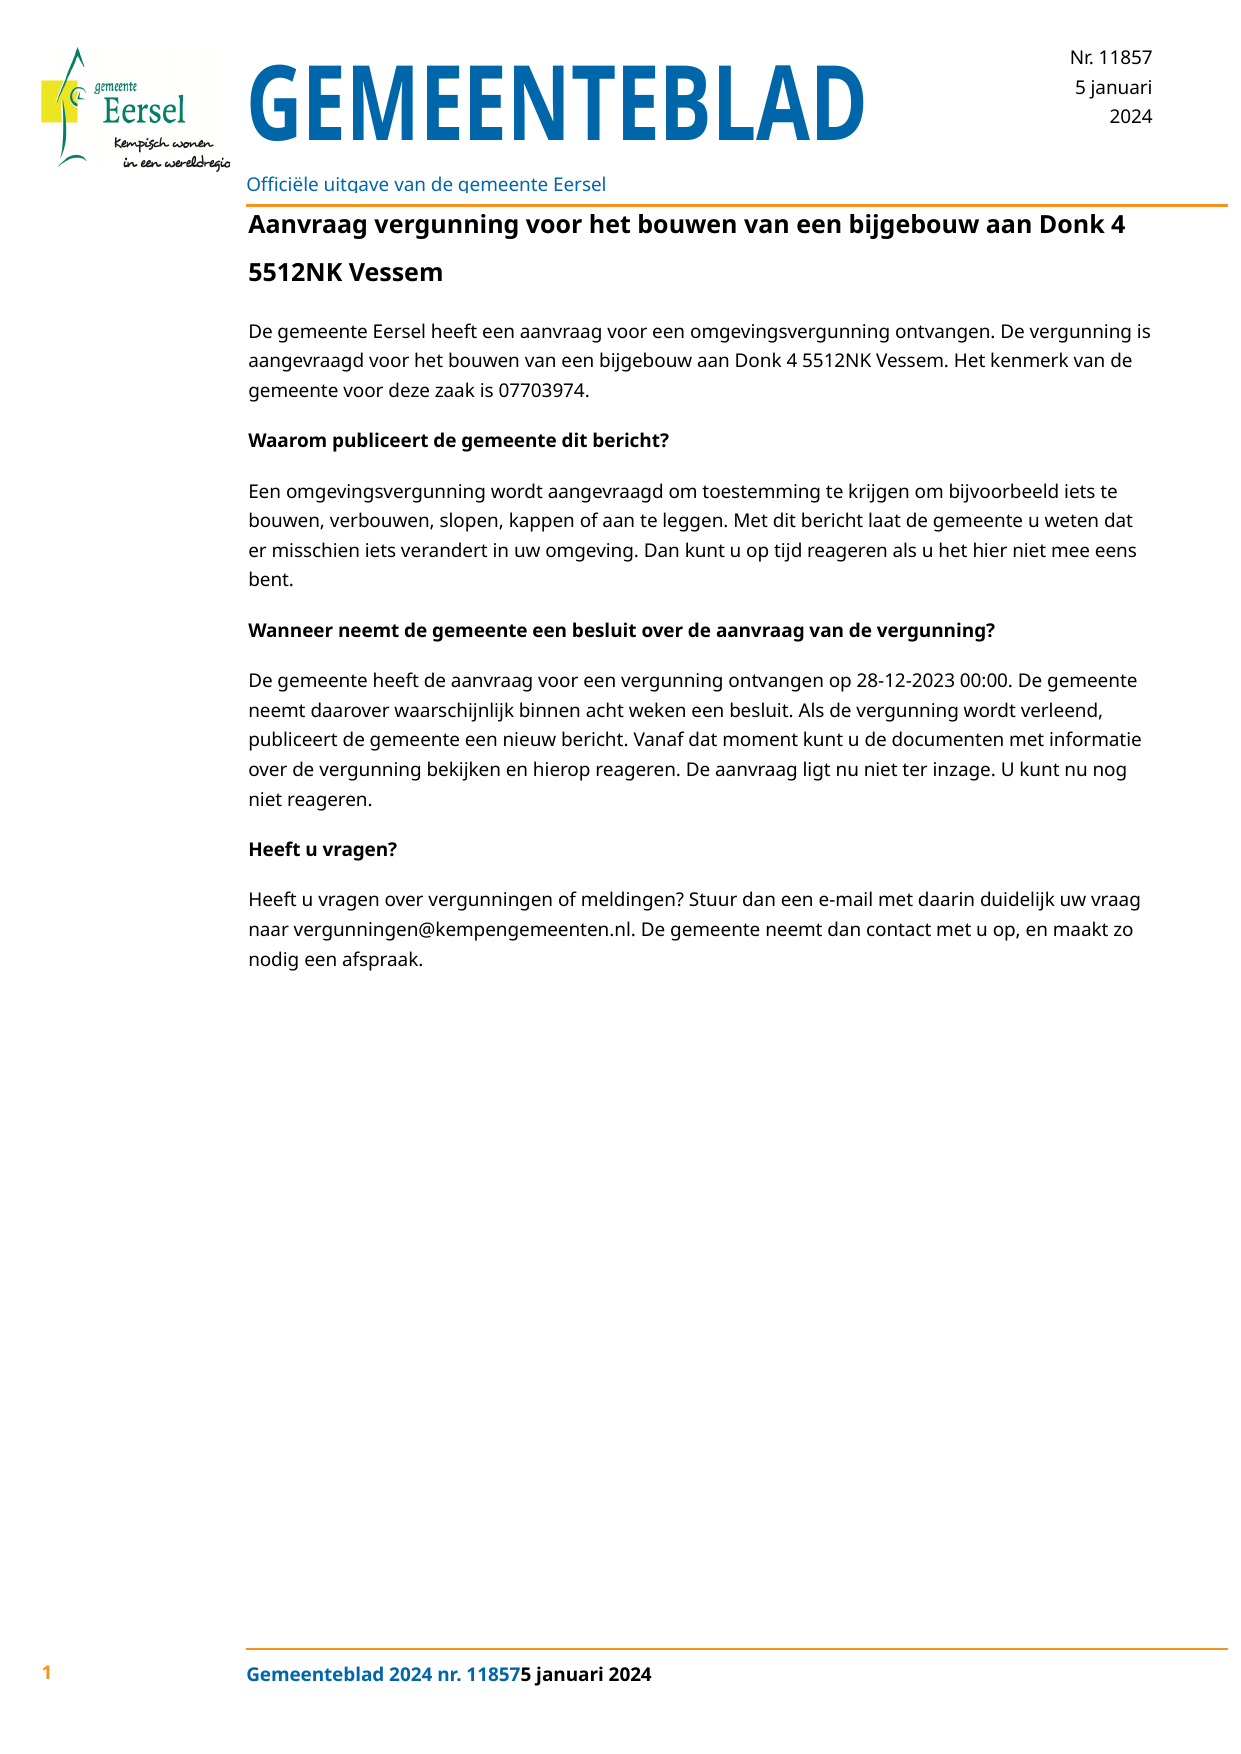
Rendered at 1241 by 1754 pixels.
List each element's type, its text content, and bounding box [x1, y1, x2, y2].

text Heeft u vragen? [248, 836, 1152, 862]
picture [41, 47, 231, 172]
text Aanvraag vergunning voor het bouwen van een bijgebouw aan Donk 4 5512NK Vessem [248, 207, 1152, 288]
text De gemeente Eersel heeft een aanvraag voor een omgevingsvergunning ontvangen. De vergunning is aangevraagd voor het bouwen van een bijgebouw aan Donk 4 5512NK Vessem. Het kenmerk van de gemeente voor deze zaak is 07703974. [248, 318, 1152, 403]
text De gemeente heeft de aanvraag voor een vergunning ontvangen op 28-12-2023 00:00. De gemeente neemt daarover waarschijnlijk binnen acht weken een besluit. Als de vergunning wordt verleend, publiceert de gemeente een nieuw bericht. Vanaf dat moment kunt u de documenten met informatie over de vergunning bekijken en hierop reageren. De aanvraag ligt nu niet ter inzage. U kunt nu nog niet reageren. [248, 667, 1152, 812]
text Waarom publiceert de gemeente dit bericht? [248, 427, 1152, 453]
text Wanneer neemt de gemeente een besluit over de aanvraag van de vergunning? [248, 617, 1152, 643]
text Een omgevingsvergunning wordt aangevraagd om toestemming te krijgen om bijvoorbeeld iets te bouwen, verbouwen, slopen, kappen of aan te leggen. Met dit bericht laat de gemeente u weten dat er misschien iets verandert in uw omgeving. Dan kunt u op tijd reageren als u het hier niet mee eens bent. [248, 478, 1152, 592]
text Heeft u vragen over vergunningen of meldingen? Stuur dan een e-mail met daarin duidelijk uw vraag naar vergunningen@kempengemeenten.nl. De gemeente neemt dan contact met u op, en maakt zo nodig een afspraak. [248, 887, 1152, 972]
